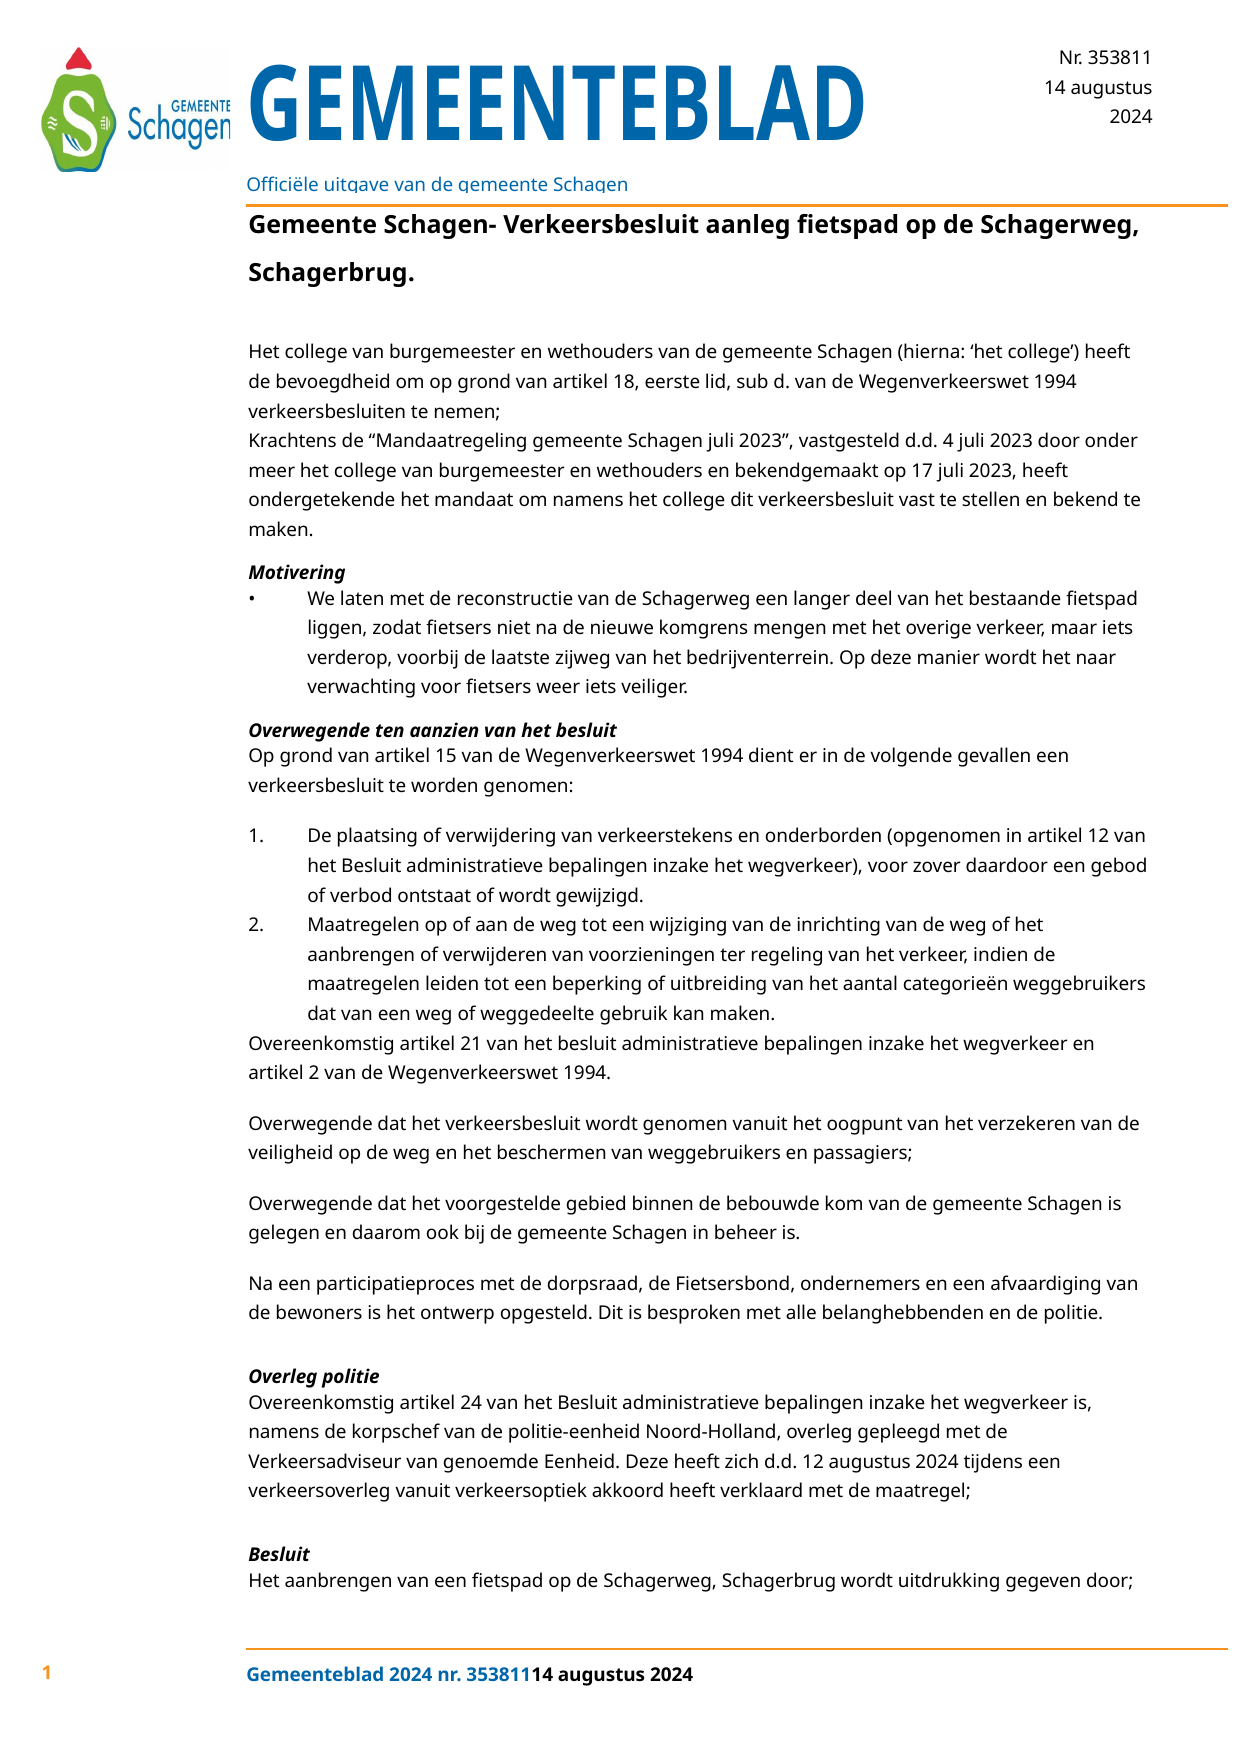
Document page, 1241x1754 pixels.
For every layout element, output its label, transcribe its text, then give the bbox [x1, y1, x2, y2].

list De plaatsing of verwijdering van verkeerstekens en onderborden (opgenomen in artikel 12 van het Besluit administratieve bepalingen inzake het wegverkeer), voor zover daardoor een gebod of verbod ontstaat of wordt gewijzigd. [248, 823, 1152, 907]
text Overleg politie [248, 1363, 1152, 1389]
text Overeenkomstig artikel 21 van het besluit administratieve bepalingen inzake het wegverkeer en artikel 2 van de Wegenverkeerswet 1994. [248, 1030, 1152, 1085]
text Na een participatieproces met de dorpsraad, de Fietsersbond, ondernemers en een afvaardiging van de bewoners is het ontwerp opgesteld. Dit is besproken met alle belanghebbenden en de politie. [248, 1270, 1152, 1325]
text Overwegende ten aanzien van het besluit [248, 717, 1152, 743]
list We laten met de reconstructie van de Schagerweg een langer deel van het bestaande fietspad liggen, zodat fietsers niet na de nieuwe komgrens mengen met het overige verkeer, maar iets verderop, voorbij de laatste zijweg van het bedrijventerrein. Op deze manier wordt het naar verwachting voor fietsers weer iets veiliger. [248, 585, 1152, 699]
text Overeenkomstig artikel 24 van het Besluit administratieve bepalingen inzake het wegverkeer is, namens de korpschef van de politie-eenheid Noord-Holland, overleg gepleegd met de Verkeersadviseur van genoemde Eenheid. Deze heeft zich d.d. 12 augustus 2024 tijdens een verkeersoverleg vanuit verkeersoptiek akkoord heeft verklaard met de maatregel; [248, 1389, 1152, 1503]
text Op grond van artikel 15 van de Wegenverkeerswet 1994 dient er in de volgende gevallen een verkeersbesluit te worden genomen: [248, 743, 1152, 798]
text Overwegende dat het verkeersbesluit wordt genomen vanuit het oogpunt van het verzekeren van de veiligheid op de weg en het beschermen van weggebruikers en passagiers; [248, 1110, 1152, 1165]
text Besluit [248, 1542, 1152, 1567]
picture [41, 47, 231, 172]
text Overwegende dat het voorgestelde gebied binnen de bebouwde kom van de gemeente Schagen is gelegen en daarom ook bij de gemeente Schagen in beheer is. [248, 1190, 1152, 1245]
text Het aanbrengen van een fietspad op de Schagerweg, Schagerbrug wordt uitdrukking gegeven door; [248, 1567, 1152, 1593]
text Motivering [248, 559, 1152, 585]
text Gemeente Schagen- Verkeersbesluit aanleg fietspad op de Schagerweg, Schagerbrug. [248, 207, 1152, 288]
list Maatregelen op of aan de weg tot een wijziging van de inrichting van de weg of het aanbrengen of verwijderen van voorzieningen ter regeling van het verkeer, indien de maatregelen leiden tot een beperking of uitbreiding van het aantal categorieën weggebruikers dat van een weg of weggedeelte gebruik kan maken. [248, 911, 1152, 1026]
text Het college van burgemeester en wethouders van de gemeente Schagen (hierna: ‘het college’) heeft de bevoegdheid om op grond van artikel 18, eerste lid, sub d. van de Wegenverkeerswet 1994 verkeersbesluiten te nemen; [248, 339, 1152, 423]
text Krachtens de “Mandaatregeling gemeente Schagen juli 2023”, vastgesteld d.d. 4 juli 2023 door onder meer het college van burgemeester en wethouders en bekendgemaakt op 17 juli 2023, heeft ondergetekende het mandaat om namens het college dit verkeersbesluit vast te stellen en bekend te maken. [248, 427, 1152, 542]
